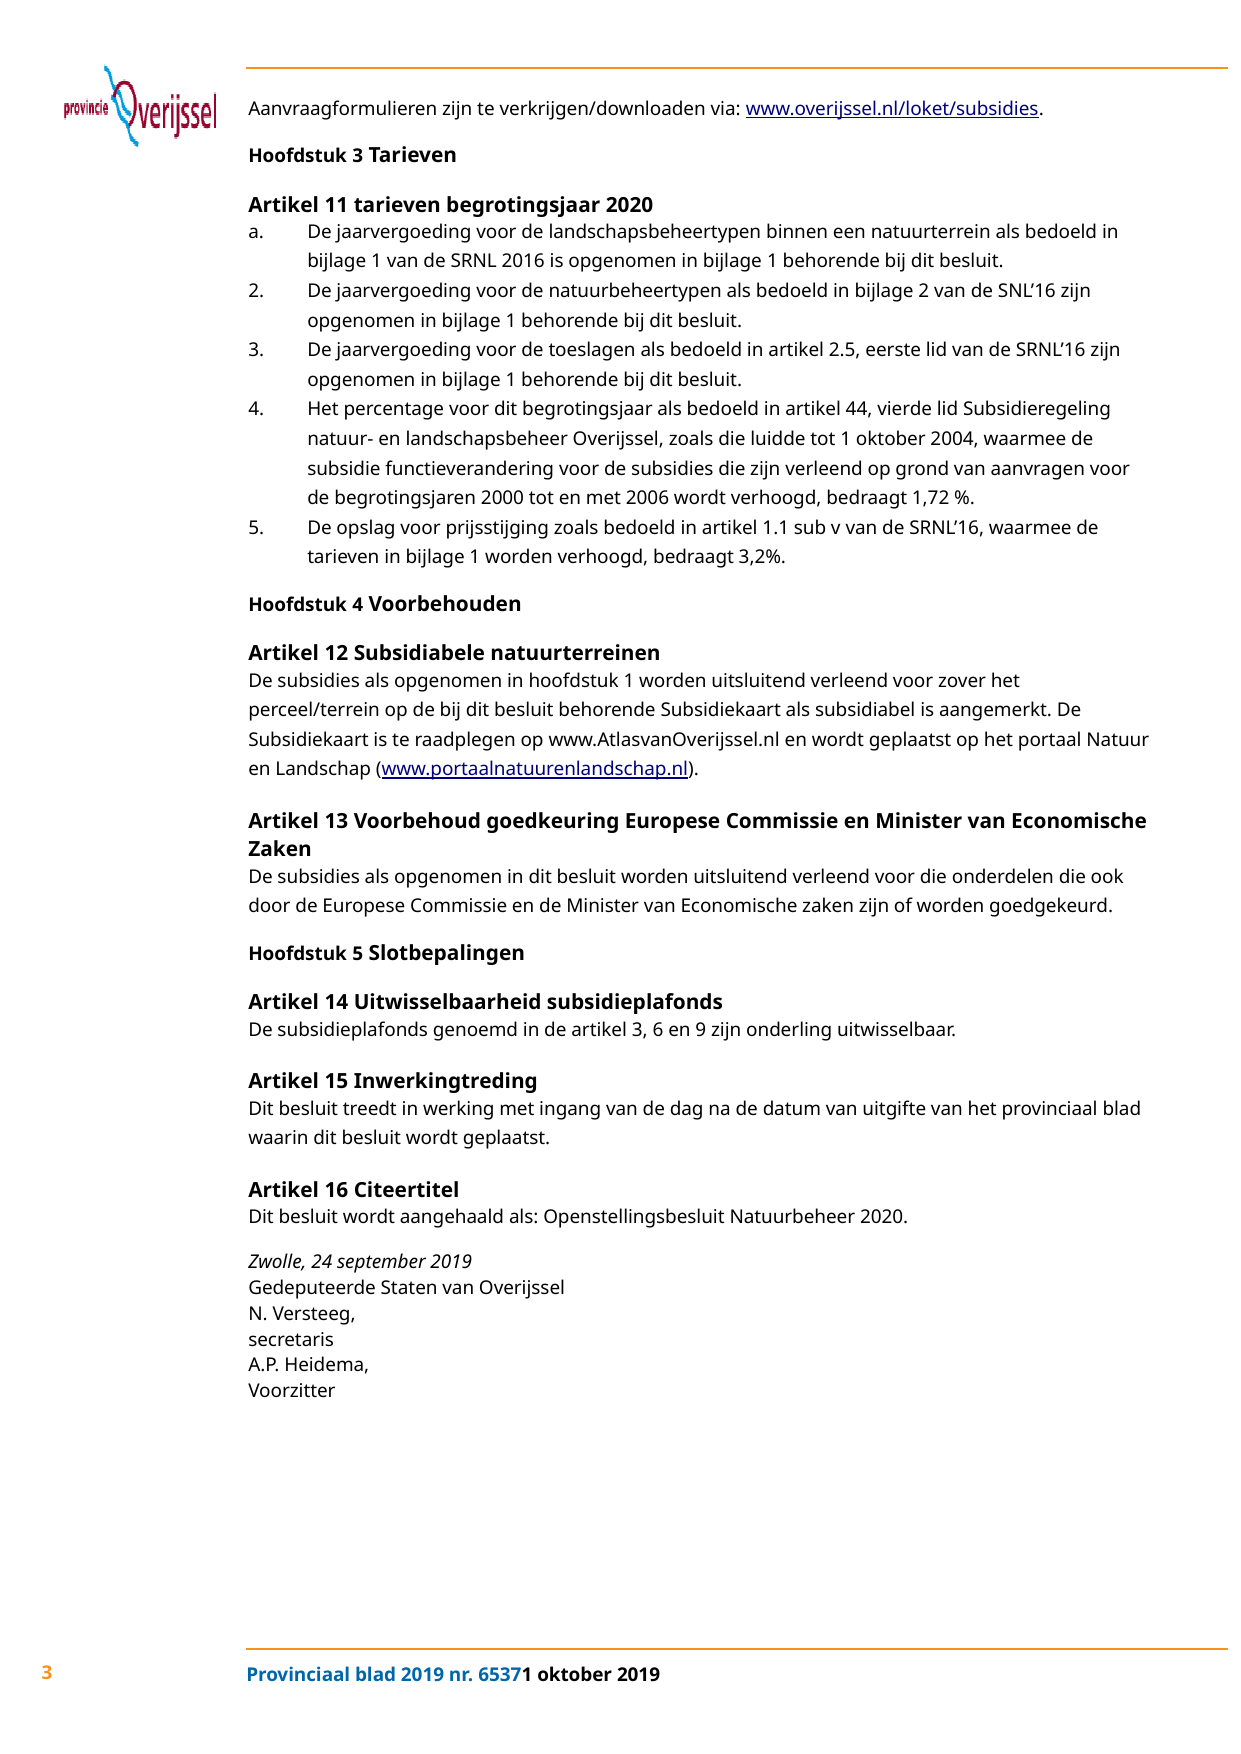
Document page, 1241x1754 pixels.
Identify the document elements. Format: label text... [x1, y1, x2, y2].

text Dit besluit wordt aangehaald als: Openstellingsbesluit Natuurbeheer 2020. [248, 1203, 1152, 1229]
text A.P. Heidema, [248, 1352, 1152, 1377]
text Aanvraagformulieren zijn te verkrijgen/downloaden via: www.overijssel.nl/loket/subsidies. [248, 95, 1152, 121]
list Het percentage voor dit begrotingsjaar als bedoeld in artikel 44, vierde lid Subsidieregeling natuur- en landschapsbeheer Overijssel, zoals die luidde tot 1 oktober 2004, waarmee de subsidie functieverandering voor de subsidies die zijn verleend op grond van aanvragen voor de begrotingsjaren 2000 tot en met 2006 wordt verhoogd, bedraagt 1,72 %. [248, 396, 1152, 510]
text secretaris [248, 1326, 1152, 1352]
text Zwolle, 24 september 2019 [248, 1249, 1152, 1274]
list De jaarvergoeding voor de toeslagen als bedoeld in artikel 2.5, eerste lid van de SRNL’16 zijn opgenomen in bijlage 1 behorende bij dit besluit. [248, 336, 1152, 392]
text De subsidieplafonds genoemd in de artikel 3, 6 en 9 zijn onderling uitwisselbaar. [248, 1016, 1152, 1042]
text Artikel 11 tarieven begrotingsjaar 2020 [248, 190, 1152, 218]
text N. Versteeg, [248, 1300, 1152, 1326]
text Artikel 14 Uitwisselbaarheid subsidieplafonds [248, 987, 1152, 1016]
text Artikel 16 Citeertitel [248, 1175, 1152, 1203]
text Gedeputeerde Staten van Overijssel [248, 1274, 1152, 1300]
text Dit besluit treedt in werking met ingang van de dag na de datum van uitgifte van het provinciaal blad waarin dit besluit wordt geplaatst. [248, 1095, 1152, 1150]
text Artikel 13 Voorbehoud goedkeuring Europese Commissie en Minister van Economische Zaken [248, 806, 1152, 863]
text Hoofdstuk 3 Tarieven [248, 140, 1152, 169]
text De subsidies als opgenomen in dit besluit worden uitsluitend verleend voor die onderdelen die ook door de Europese Commissie en de Minister van Economische zaken zijn of worden goedgekeurd. [248, 863, 1152, 918]
list De jaarvergoeding voor de landschapsbeheertypen binnen een natuurterrein als bedoeld in bijlage 1 van de SRNL 2016 is opgenomen in bijlage 1 behorende bij dit besluit. [248, 218, 1152, 273]
text Artikel 15 Inwerkingtreding [248, 1066, 1152, 1095]
picture [41, 47, 231, 172]
text Artikel 12 Subsidiabele natuurterreinen [248, 638, 1152, 667]
text Hoofdstuk 5 Slotbepalingen [248, 938, 1152, 967]
text Voorzitter [248, 1377, 1152, 1403]
list De jaarvergoeding voor de natuurbeheertypen als bedoeld in bijlage 2 van de SNL’16 zijn opgenomen in bijlage 1 behorende bij dit besluit. [248, 277, 1152, 333]
text Hoofdstuk 4 Voorbehouden [248, 589, 1152, 618]
list De opslag voor prijsstijging zoals bedoeld in artikel 1.1 sub v van de SRNL’16, waarmee de tarieven in bijlage 1 worden verhoogd, bedraagt 3,2%. [248, 514, 1152, 569]
text De subsidies als opgenomen in hoofdstuk 1 worden uitsluitend verleend voor zover het perceel/terrein op de bij dit besluit behorende Subsidiekaart als subsidiabel is aangemerkt. De Subsidiekaart is te raadplegen op www.AtlasvanOverijssel.nl en wordt geplaatst op het portaal Natuur en Landschap (www.portaalnatuurenlandschap.nl). [248, 667, 1152, 781]
